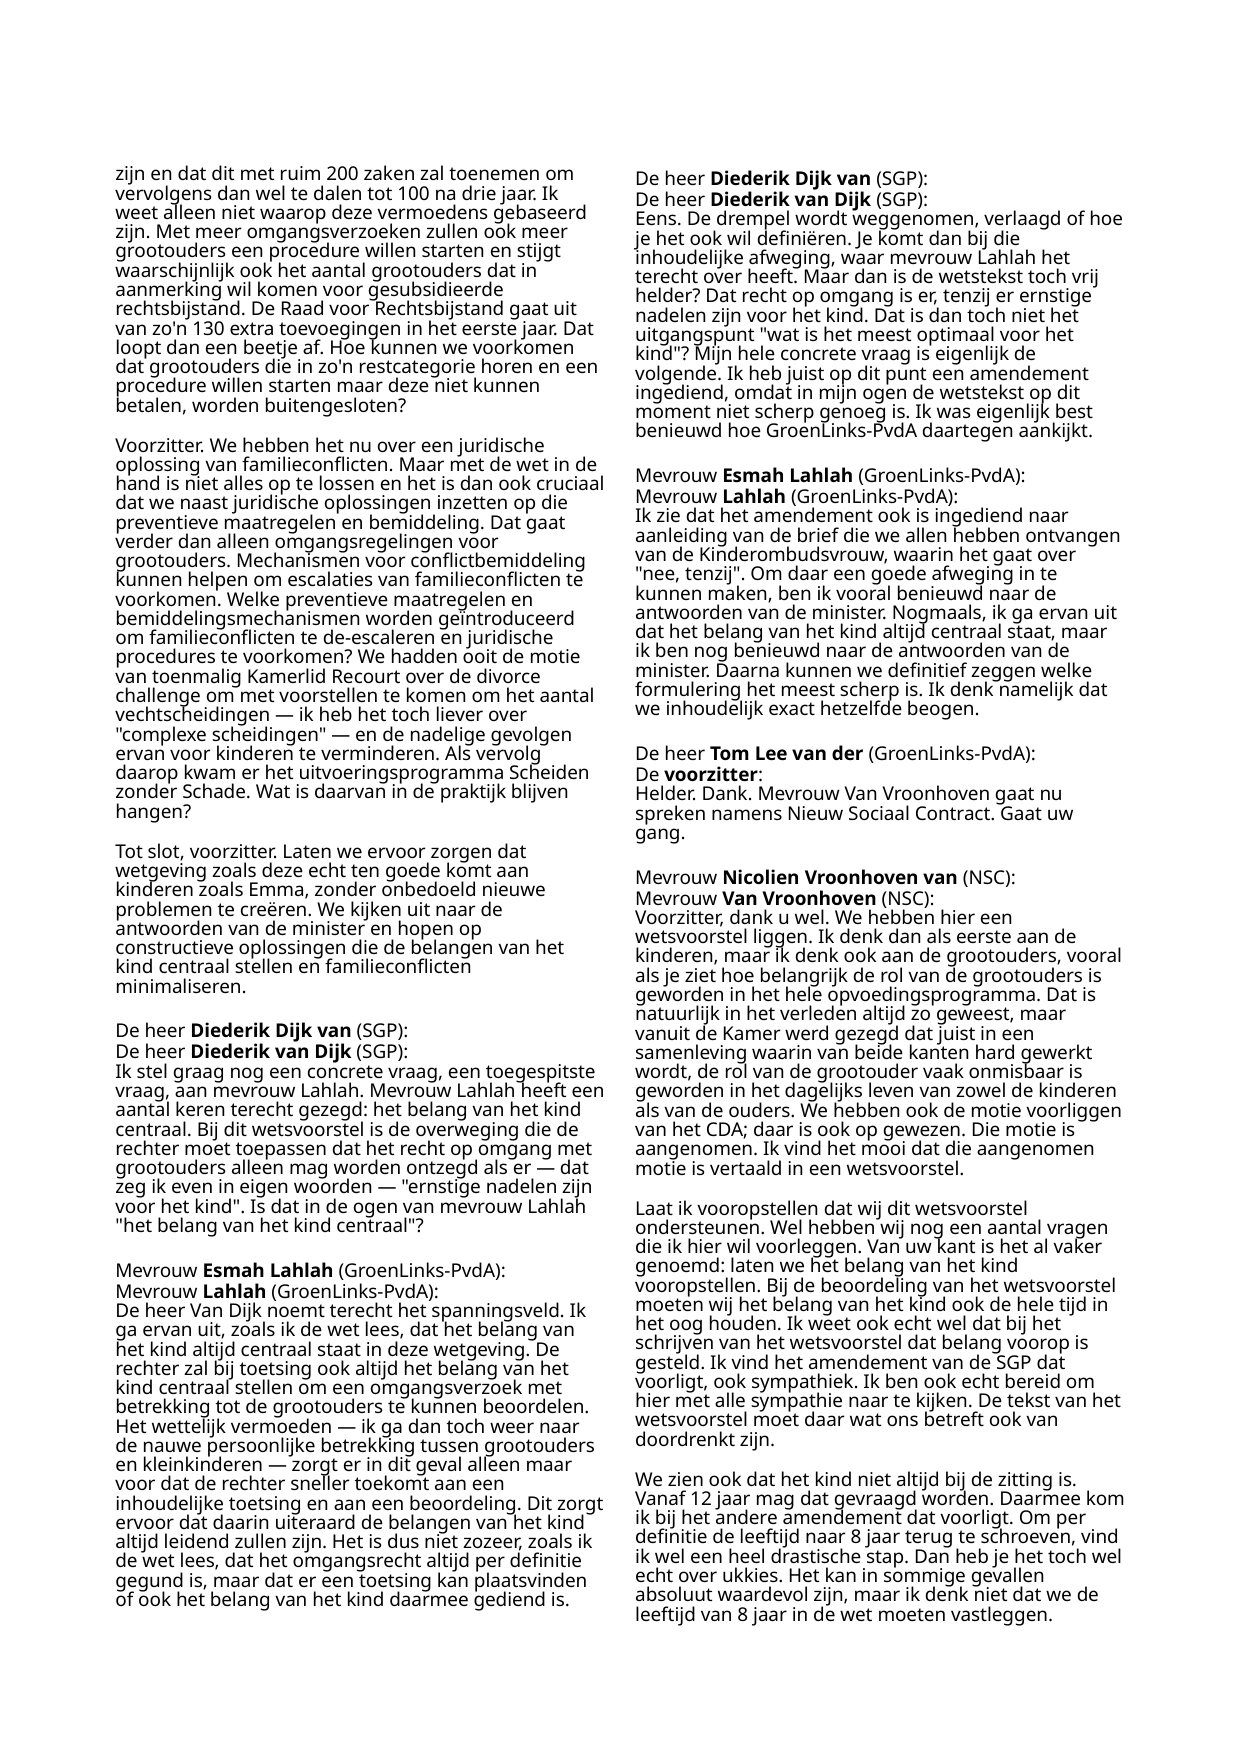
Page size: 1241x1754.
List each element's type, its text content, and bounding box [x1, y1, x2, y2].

text Voorzitter. We hebben het nu over een juridische oplossing van familieconflicten. Maar met de wet in de hand is niet alles op te lossen en het is dan ook cruciaal dat we naast juridische oplossingen inzetten op die preventieve maatregelen en bemiddeling. Dat gaat verder dan alleen omgangsregelingen voor grootouders. Mechanismen voor conflictbemiddeling kunnen helpen om escalaties van familieconflicten te voorkomen. Welke preventieve maatregelen en bemiddelingsmechanismen worden geïntroduceerd om familieconflicten te de-escaleren en juridische procedures te voorkomen? We hadden ooit de motie van toenmalig Kamerlid Recourt over de divorce challenge om met voorstellen te komen om het aantal vechtscheidingen — ik heb het toch liever over "complexe scheidingen" — en de nadelige gevolgen ervan voor kinderen te verminderen. Als vervolg daarop kwam er het uitvoeringsprogramma Scheiden zonder Schade. Wat is daarvan in de praktijk blijven hangen? [115, 437, 605, 822]
text Mevrouw Esmah Lahlah (GroenLinks-PvdA): [115, 1257, 605, 1283]
text De heer Van Dijk noemt terecht het spanningsveld. Ik ga ervan uit, zoals ik de wet lees, dat het belang van het kind altijd centraal staat in deze wetgeving. De rechter zal bij toetsing ook altijd het belang van het kind centraal stellen om een omgangsverzoek met betrekking tot de grootouders te kunnen beoordelen. Het wettelijk vermoeden — ik ga dan toch weer naar de nauwe persoonlijke betrekking tussen grootouders en kleinkinderen — zorgt er in dit geval alleen maar voor dat de rechter sneller toekomt aan een inhoudelijke toetsing en aan een beoordeling. Dit zorgt ervoor dat daarin uiteraard de belangen van het kind altijd leidend zullen zijn. Het is dus niet zozeer, zoals ik de wet lees, dat het omgangsrecht altijd per definitie gegund is, maar dat er een toetsing kan plaatsvinden of ook het belang van het kind daarmee gediend is. [115, 1302, 605, 1610]
text Mevrouw Lahlah (GroenLinks-PvdA): [115, 1283, 605, 1302]
text Voorzitter, dank u wel. We hebben hier een wetsvoorstel liggen. Ik denk dan als eerste aan de kinderen, maar ik denk ook aan de grootouders, vooral als je ziet hoe belangrijk de rol van de grootouders is geworden in het hele opvoedingsprogramma. Dat is natuurlijk in het verleden altijd zo geweest, maar vanuit de Kamer werd gezegd dat juist in een samenleving waarin van beide kanten hard gewerkt wordt, de rol van de grootouder vaak onmisbaar is geworden in het dagelijks leven van zowel de kinderen als van de ouders. We hebben ook de motie voorliggen van het CDA; daar is ook op gewezen. Die motie is aangenomen. Ik vind het mooi dat die aangenomen motie is vertaald in een wetsvoorstel. [635, 909, 1125, 1179]
text Ik stel graag nog een concrete vraag, een toegespitste vraag, aan mevrouw Lahlah. Mevrouw Lahlah heeft een aantal keren terecht gezegd: het belang van het kind centraal. Bij dit wetsvoorstel is de overweging die de rechter moet toepassen dat het recht op omgang met grootouders alleen mag worden ontzegd als er — dat zeg ik even in eigen woorden — "ernstige nadelen zijn voor het kind". Is dat in de ogen van mevrouw Lahlah "het belang van het kind centraal"? [115, 1063, 605, 1236]
text Ik zie dat het amendement ook is ingediend naar aanleiding van de brief die we allen hebben ontvangen van de Kinderombudsvrouw, waarin het gaat over "nee, tenzij". Om daar een goede afweging in te kunnen maken, ben ik vooral benieuwd naar de antwoorden van de minister. Nogmaals, ik ga ervan uit dat het belang van het kind altijd centraal staat, maar ik ben nog benieuwd naar de antwoorden van de minister. Daarna kunnen we definitief zeggen welke formulering het meest scherp is. Ik denk namelijk dat we inhoudelijk exact hetzelfde beogen. [635, 507, 1125, 719]
text De heer Tom Lee van der (GroenLinks-PvdA): [635, 740, 1125, 766]
text De voorzitter: [635, 766, 1125, 785]
text De heer Diederik Dijk van (SGP): [635, 165, 1125, 191]
text zijn en dat dit met ruim 200 zaken zal toenemen om vervolgens dan wel te dalen tot 100 na drie jaar. Ik weet alleen niet waarop deze vermoedens gebaseerd zijn. Met meer omgangsverzoeken zullen ook meer grootouders een procedure willen starten en stijgt waarschijnlijk ook het aantal grootouders dat in aanmerking wil komen voor gesubsidieerde rechtsbijstand. De Raad voor Rechtsbijstand gaat uit van zo'n 130 extra toevoegingen in het eerste jaar. Dat loopt dan een beetje af. Hoe kunnen we voorkomen dat grootouders die in zo'n restcategorie horen en een procedure willen starten maar deze niet kunnen betalen, worden buitengesloten? [115, 165, 605, 416]
text Mevrouw Esmah Lahlah (GroenLinks-PvdA): [635, 462, 1125, 488]
text Mevrouw Nicolien Vroonhoven van (NSC): [635, 864, 1125, 890]
text Helder. Dank. Mevrouw Van Vroonhoven gaat nu spreken namens Nieuw Sociaal Contract. Gaat uw gang. [635, 785, 1125, 843]
text Laat ik vooropstellen dat wij dit wetsvoorstel ondersteunen. Wel hebben wij nog een aantal vragen die ik hier wil voorleggen. Van uw kant is het al vaker genoemd: laten we het belang van het kind vooropstellen. Bij de beoordeling van het wetsvoorstel moeten wij het belang van het kind ook de hele tijd in het oog houden. Ik weet ook echt wel dat bij het schrijven van het wetsvoorstel dat belang voorop is gesteld. Ik vind het amendement van de SGP dat voorligt, ook sympathiek. Ik ben ook echt bereid om hier met alle sympathie naar te kijken. De tekst van het wetsvoorstel moet daar wat ons betreft ook van doordrenkt zijn. [635, 1199, 1125, 1450]
text Eens. De drempel wordt weggenomen, verlaagd of hoe je het ook wil definiëren. Je komt dan bij die inhoudelijke afweging, waar mevrouw Lahlah het terecht over heeft. Maar dan is de wetstekst toch vrij helder? Dat recht op omgang is er, tenzij er ernstige nadelen zijn voor het kind. Dat is dan toch niet het uitgangspunt "wat is het meest optimaal voor het kind"? Mijn hele concrete vraag is eigenlijk de volgende. Ik heb juist op dit punt een amendement ingediend, omdat in mijn ogen de wetstekst op dit moment niet scherp genoeg is. Ik was eigenlijk best benieuwd hoe GroenLinks-PvdA daartegen aankijkt. [635, 210, 1125, 442]
text We zien ook dat het kind niet altijd bij de zitting is. Vanaf 12 jaar mag dat gevraagd worden. Daarmee kom ik bij het andere amendement dat voorligt. Om per definitie de leeftijd naar 8 jaar terug te schroeven, vind ik wel een heel drastische stap. Dan heb je het toch wel echt over ukkies. Het kan in sommige gevallen absoluut waardevol zijn, maar ik denk niet dat we de leeftijd van 8 jaar in de wet moeten vastleggen. [635, 1471, 1125, 1625]
text Mevrouw Lahlah (GroenLinks-PvdA): [635, 488, 1125, 507]
text De heer Diederik Dijk van (SGP): [115, 1018, 605, 1043]
text De heer Diederik van Dijk (SGP): [635, 191, 1125, 210]
text De heer Diederik van Dijk (SGP): [115, 1043, 605, 1063]
text Tot slot, voorzitter. Laten we ervoor zorgen dat wetgeving zoals deze echt ten goede komt aan kinderen zoals Emma, zonder onbedoeld nieuwe problemen te creëren. We kijken uit naar de antwoorden van de minister en hopen op constructieve oplossingen die de belangen van het kind centraal stellen en familieconflicten minimaliseren. [115, 843, 605, 997]
text Mevrouw Van Vroonhoven (NSC): [635, 890, 1125, 909]
